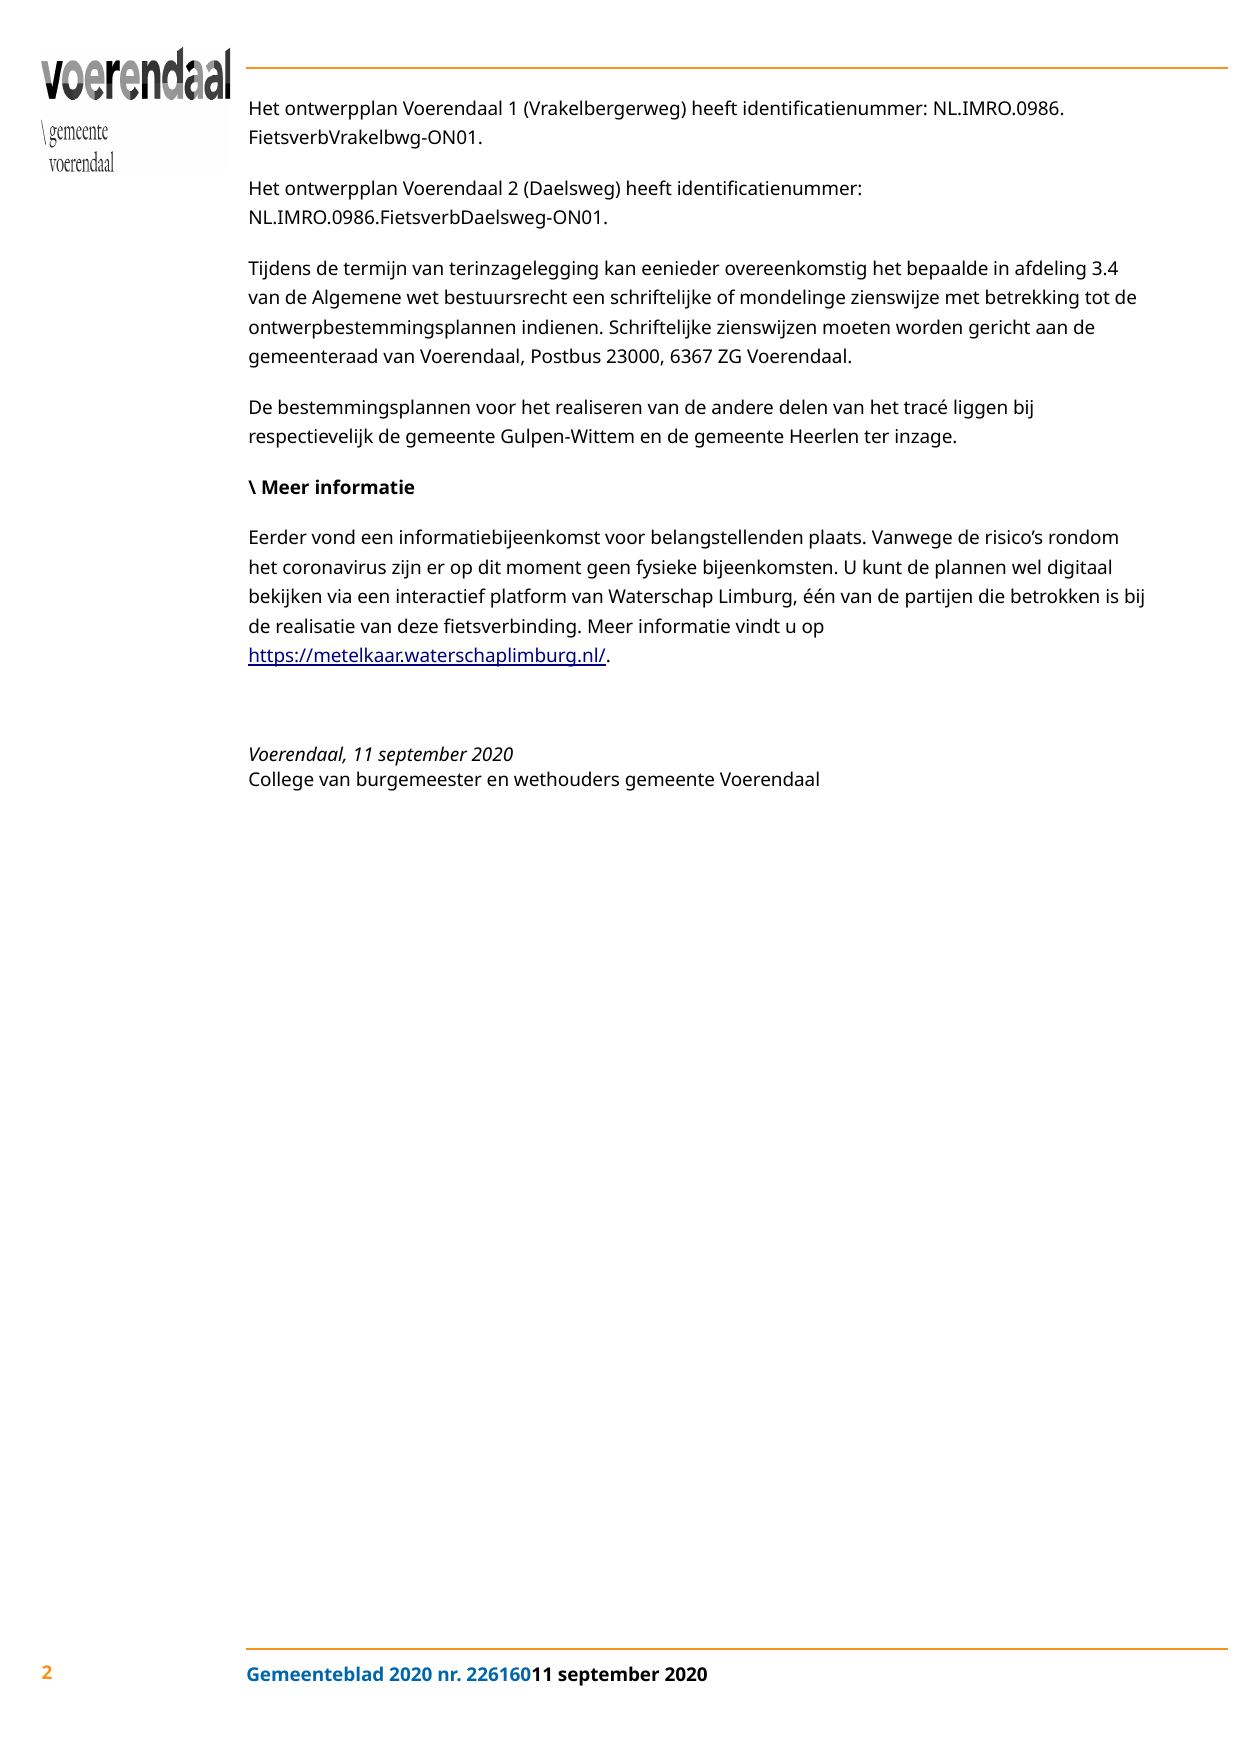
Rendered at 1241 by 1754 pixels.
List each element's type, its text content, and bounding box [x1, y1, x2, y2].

text Tijdens de termijn van terinzagelegging kan eenieder overeenkomstig het bepaalde in afdeling 3.4 van de Algemene wet bestuursrecht een schriftelijke of mondelinge zienswijze met betrekking tot de ontwerpbestemmingsplannen indienen. Schriftelijke zienswijzen moeten worden gericht aan de gemeenteraad van Voerendaal, Postbus 23000, 6367 ZG Voerendaal. [248, 255, 1152, 369]
text Voerendaal, 11 september 2020 [248, 741, 1152, 767]
picture [41, 47, 231, 172]
text Het ontwerpplan Voerendaal 1 (Vrakelbergerweg) heeft identificatienummer: NL.IMRO.0986. FietsverbVrakelbwg-ON01. [248, 95, 1152, 150]
text Eerder vond een informatiebijeenkomst voor belangstellenden plaats. Vanwege de risico’s rondom het coronavirus zijn er op dit moment geen fysieke bijeenkomsten. U kunt de plannen wel digitaal bekijken via een interactief platform van Waterschap Limburg, één van de partijen die betrokken is bij de realisatie van deze fietsverbinding. Meer informatie vindt u op https://metelkaar.waterschaplimburg.nl/. [248, 524, 1152, 668]
text College van burgemeester en wethouders gemeente Voerendaal [248, 767, 1152, 792]
text \ Meer informatie [248, 474, 1152, 500]
text Het ontwerpplan Voerendaal 2 (Daelsweg) heeft identificatienummer: NL.IMRO.0986.FietsverbDaelsweg-ON01. [248, 175, 1152, 230]
text De bestemmingsplannen voor het realiseren van de andere delen van het tracé liggen bij respectievelijk de gemeente Gulpen-Wittem en de gemeente Heerlen ter inzage. [248, 394, 1152, 449]
